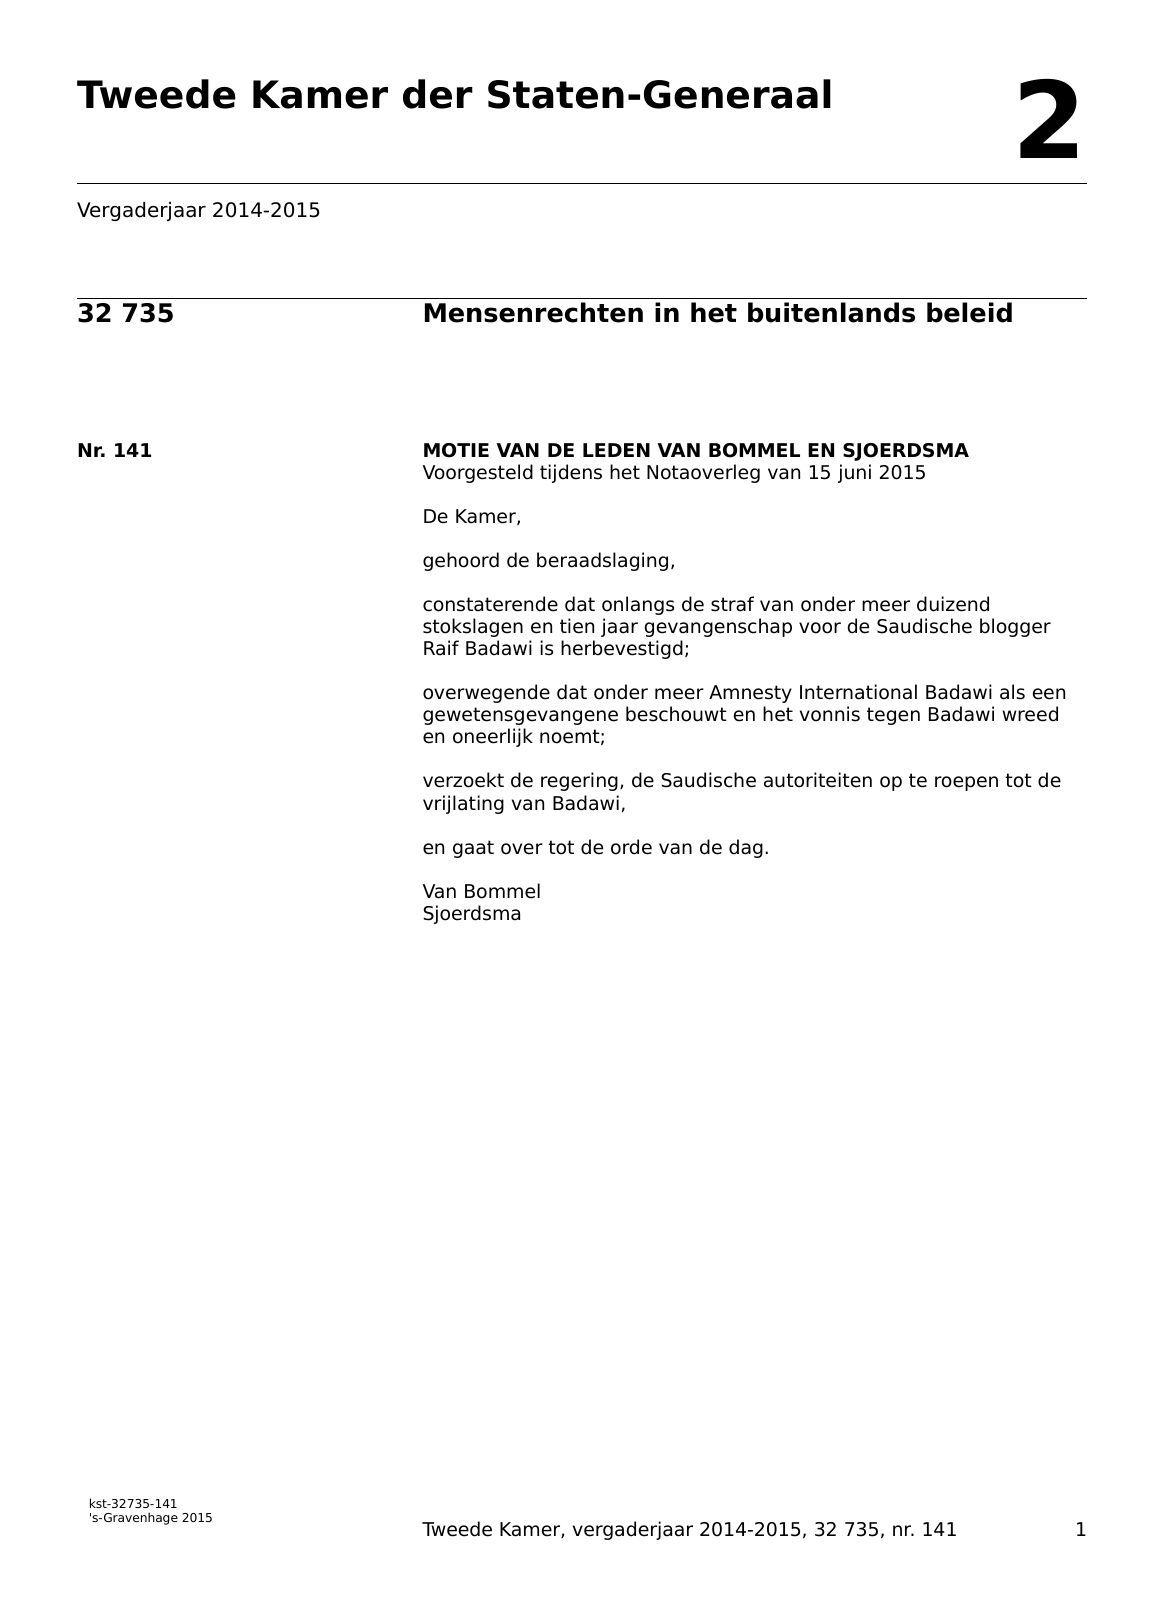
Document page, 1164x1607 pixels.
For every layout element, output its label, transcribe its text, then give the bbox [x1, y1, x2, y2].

text 's-Gravenhage 2015 [88, 1511, 323, 1525]
text De Kamer, [422, 506, 1087, 528]
text overwegende dat onder meer Amnesty International Badawi als een gewetensgevangene beschouwt en het vonnis tegen Badawi wreed en oneerlijk noemt; [422, 682, 1087, 748]
table_header Tweede Kamer der Staten-Generaal [77, 59, 886, 183]
table_cell Vergaderjaar 2014-2015 [77, 184, 1087, 298]
subtitle 32 735 Mensenrechten in het buitenlands beleid [77, 299, 1087, 329]
text en gaat over tot de orde van de dag. [422, 837, 1087, 858]
text gehoord de beraadslaging, [422, 550, 1087, 572]
text Sjoerdsma [422, 903, 1087, 925]
text kst-32735-141 [88, 1497, 323, 1511]
text verzoekt de regering, de Saudische autoriteiten op te roepen tot de vrijlating van Badawi, [422, 770, 1087, 814]
text Van Bommel [422, 881, 1087, 903]
table_header 2 [886, 59, 1087, 183]
text constaterende dat onlangs de straf van onder meer duizend stokslagen en tien jaar gevangenschap voor de Saudische blogger Raif Badawi is herbevestigd; [422, 594, 1087, 660]
text Voorgesteld tijdens het Notaoverleg van 15 juni 2015 [422, 462, 1087, 484]
subtitle Nr. 141 MOTIE VAN DE LEDEN VAN BOMMEL EN SJOERDSMA [77, 440, 1087, 462]
